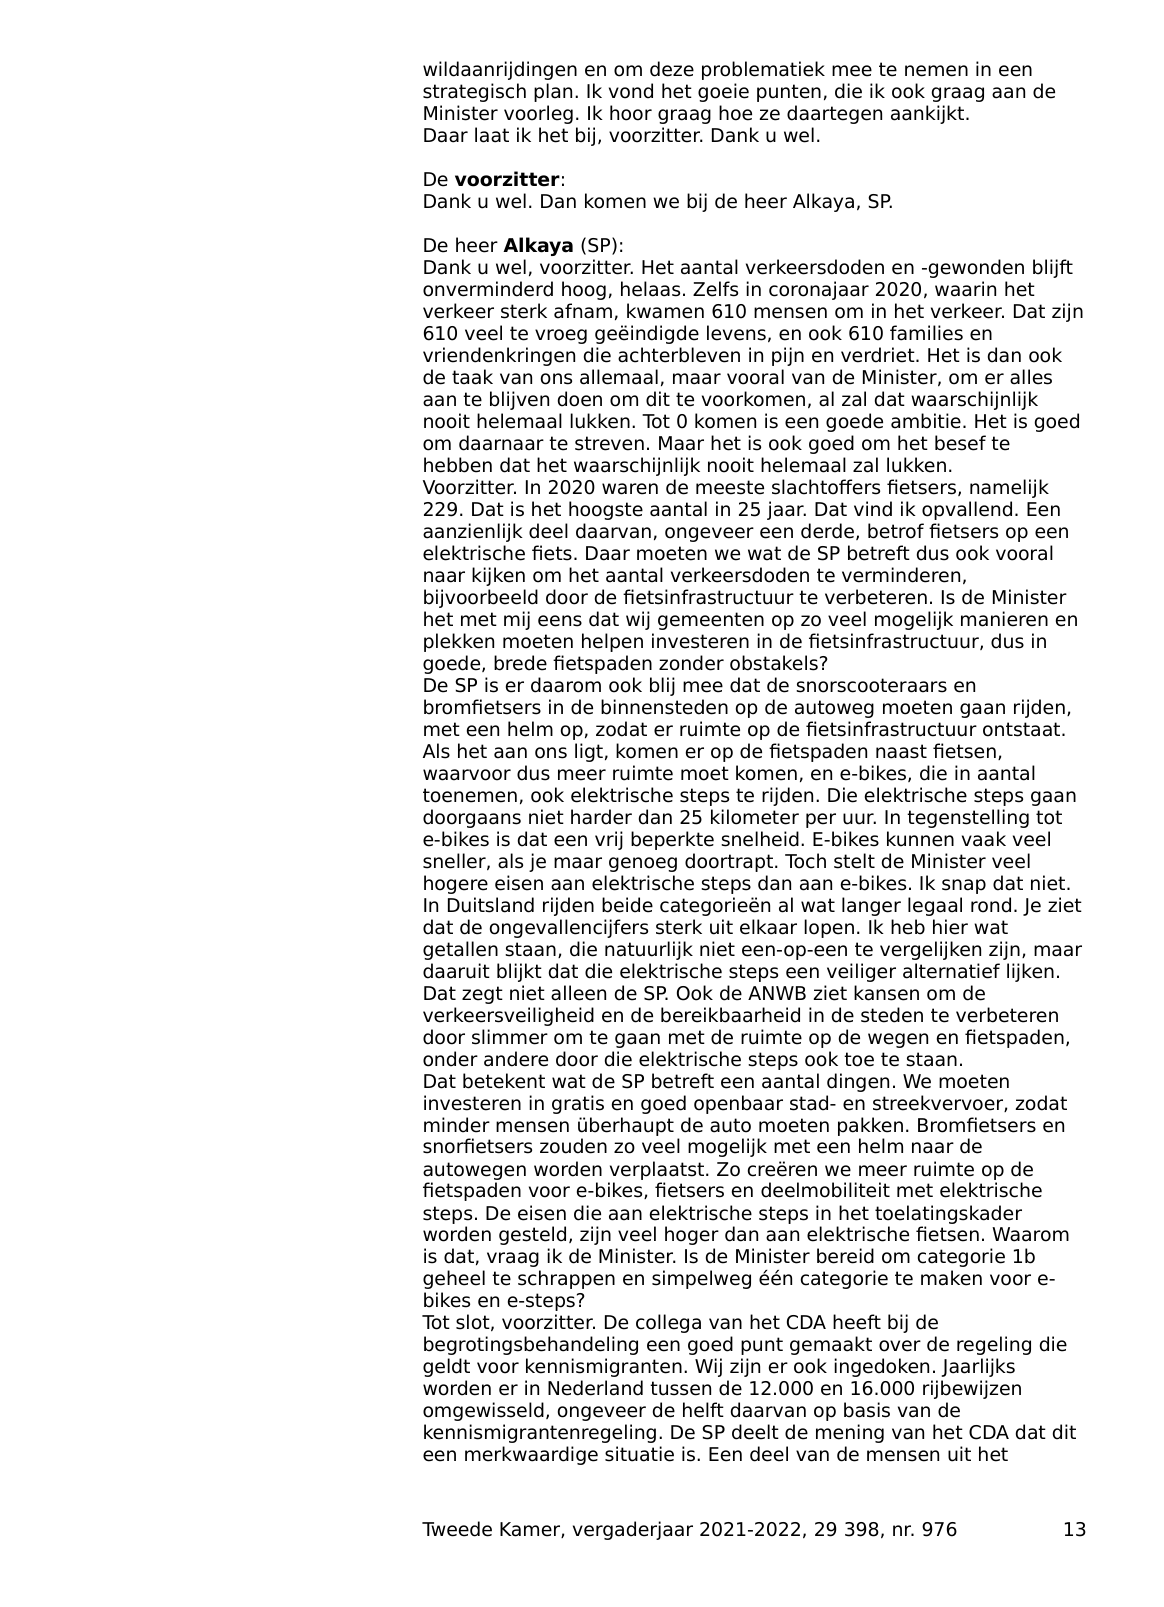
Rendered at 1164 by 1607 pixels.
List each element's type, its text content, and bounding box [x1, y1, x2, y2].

text Daar laat ik het bij, voorzitter. Dank u wel. [422, 125, 1087, 147]
text De voorzitter: [422, 169, 1087, 191]
text De SP is er daarom ook blij mee dat de snorscooteraars en bromfietsers in de binnensteden op de autoweg moeten gaan rijden, met een helm op, zodat er ruimte op de fietsinfrastructuur ontstaat. Als het aan ons ligt, komen er op de fietspaden naast fietsen, waarvoor dus meer ruimte moet komen, en e-bikes, die in aantal toenemen, ook elektrische steps te rijden. Die elektrische steps gaan doorgaans niet harder dan 25 kilometer per uur. In tegenstelling tot e-bikes is dat een vrij beperkte snelheid. E-bikes kunnen vaak veel sneller, als je maar genoeg doortrapt. Toch stelt de Minister veel hogere eisen aan elektrische steps dan aan e-bikes. Ik snap dat niet. In Duitsland rijden beide categorieën al wat langer legaal rond. Je ziet dat de ongevallencijfers sterk uit elkaar lopen. Ik heb hier wat getallen staan, die natuurlijk niet een-op-een te vergelijken zijn, maar daaruit blijkt dat die elektrische steps een veiliger alternatief lijken. Dat zegt niet alleen de SP. Ook de ANWB ziet kansen om de verkeersveiligheid en de bereikbaarheid in de steden te verbeteren door slimmer om te gaan met de ruimte op de wegen en fietspaden, onder andere door die elektrische steps ook toe te staan. [422, 675, 1087, 1071]
text Dat betekent wat de SP betreft een aantal dingen. We moeten investeren in gratis en goed openbaar stad- en streekvervoer, zodat minder mensen überhaupt de auto moeten pakken. Bromfietsers en snorfietsers zouden zo veel mogelijk met een helm naar de autowegen worden verplaatst. Zo creëren we meer ruimte op de fietspaden voor e-bikes, fietsers en deelmobiliteit met elektrische steps. De eisen die aan elektrische steps in het toelatingskader worden gesteld, zijn veel hoger dan aan elektrische fietsen. Waarom is dat, vraag ik de Minister. Is de Minister bereid om categorie 1b geheel te schrappen en simpelweg één categorie te maken voor e-bikes en e-steps? [422, 1071, 1087, 1312]
text wildaanrijdingen en om deze problematiek mee te nemen in een strategisch plan. Ik vond het goeie punten, die ik ook graag aan de Minister voorleg. Ik hoor graag hoe ze daartegen aankijkt. [422, 59, 1087, 125]
text Voorzitter. In 2020 waren de meeste slachtoffers fietsers, namelijk 229. Dat is het hoogste aantal in 25 jaar. Dat vind ik opvallend. Een aanzienlijk deel daarvan, ongeveer een derde, betrof fietsers op een elektrische fiets. Daar moeten we wat de SP betreft dus ook vooral naar kijken om het aantal verkeersdoden te verminderen, bijvoorbeeld door de fietsinfrastructuur te verbeteren. Is de Minister het met mij eens dat wij gemeenten op zo veel mogelijk manieren en plekken moeten helpen investeren in de fietsinfrastructuur, dus in goede, brede fietspaden zonder obstakels? [422, 477, 1087, 675]
text Dank u wel, voorzitter. Het aantal verkeersdoden en -gewonden blijft onverminderd hoog, helaas. Zelfs in coronajaar 2020, waarin het verkeer sterk afnam, kwamen 610 mensen om in het verkeer. Dat zijn 610 veel te vroeg geëindigde levens, en ook 610 families en vriendenkringen die achterbleven in pijn en verdriet. Het is dan ook de taak van ons allemaal, maar vooral van de Minister, om er alles aan te blijven doen om dit te voorkomen, al zal dat waarschijnlijk nooit helemaal lukken. Tot 0 komen is een goede ambitie. Het is goed om daarnaar te streven. Maar het is ook goed om het besef te hebben dat het waarschijnlijk nooit helemaal zal lukken. [422, 257, 1087, 477]
text Tot slot, voorzitter. De collega van het CDA heeft bij de begrotingsbehandeling een goed punt gemaakt over de regeling die geldt voor kennismigranten. Wij zijn er ook ingedoken. Jaarlijks worden er in Nederland tussen de 12.000 en 16.000 rijbewijzen omgewisseld, ongeveer de helft daarvan op basis van de kennismigrantenregeling. De SP deelt de mening van het CDA dat dit een merkwaardige situatie is. Een deel van de mensen uit het [422, 1312, 1087, 1466]
text De heer Alkaya (SP): [422, 235, 1087, 257]
text Dank u wel. Dan komen we bij de heer Alkaya, SP. [422, 191, 1087, 213]
